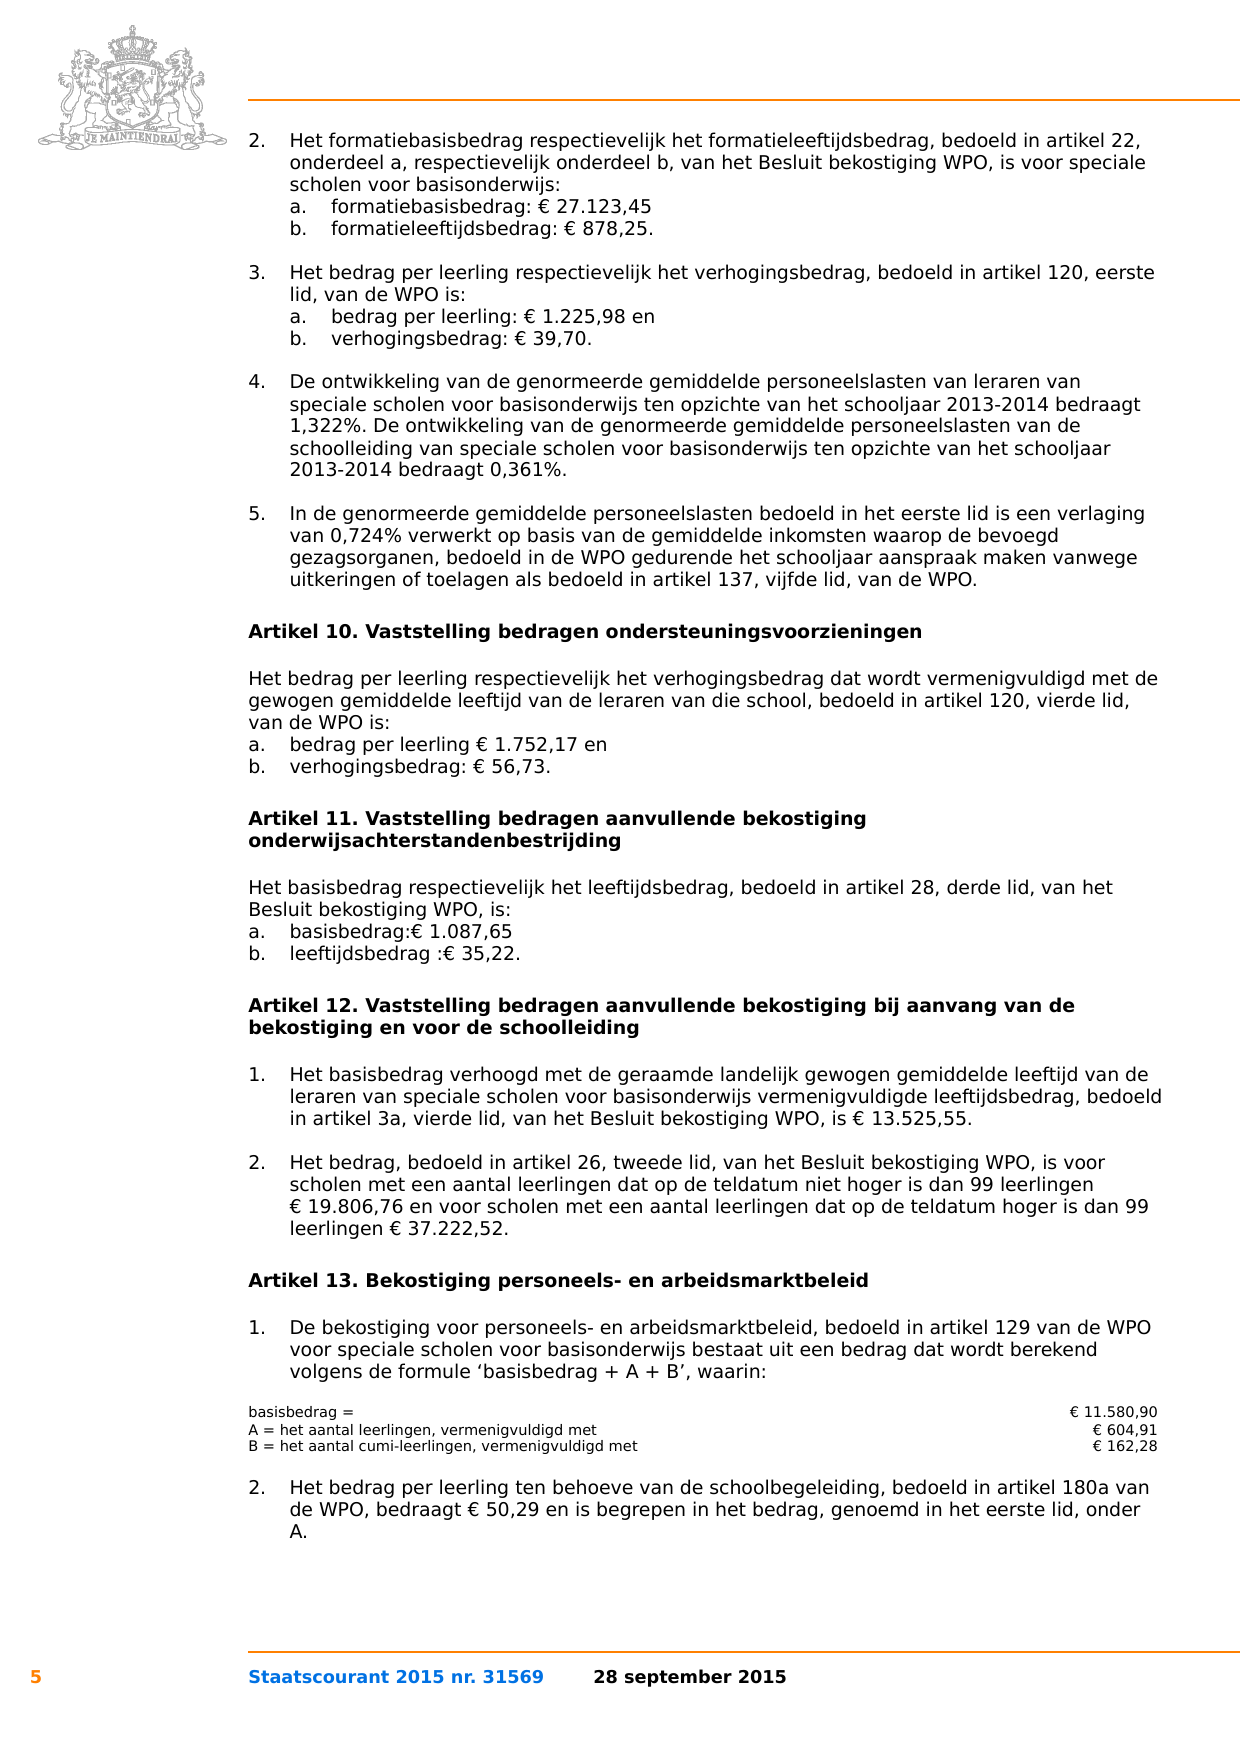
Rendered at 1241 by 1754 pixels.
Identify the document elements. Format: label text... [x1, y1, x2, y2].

table_header basisbedrag = [248, 1404, 931, 1421]
table_cell € 162,28 [931, 1438, 1163, 1455]
text b. formatieleeftijdsbedrag: € 878,25. [289, 218, 1163, 240]
text Het bedrag per leerling respectievelijk het verhogingsbedrag dat wordt vermenigvuldigd met de gewogen gemiddelde leeftijd van de leraren van die school, bedoeld in artikel 120, vierde lid, van de WPO is: [248, 668, 1163, 734]
subtitle Artikel 11. Vaststelling bedragen aanvullende bekostiging onderwijsachterstandenbestrijding [248, 808, 1163, 852]
text b. verhogingsbedrag: € 39,70. [289, 328, 1163, 349]
subtitle Artikel 10. Vaststelling bedragen ondersteuningsvoorzieningen [248, 621, 1163, 643]
text Het basisbedrag respectievelijk het leeftijdsbedrag, bedoeld in artikel 28, derde lid, van het Besluit bekostiging WPO, is: [248, 877, 1163, 921]
table_cell A = het aantal leerlingen, vermenigvuldigd met [248, 1421, 931, 1438]
text a. formatiebasisbedrag: € 27.123,45 [289, 196, 1163, 218]
text 5. In de genormeerde gemiddelde personeelslasten bedoeld in het eerste lid is een verlaging van 0,724% verwerkt op basis van de gemiddelde inkomsten waarop de bevoegd gezagsorganen, bedoeld in de WPO gedurende het schooljaar aanspraak maken vanwege uitkeringen of toelagen als bedoeld in artikel 137, vijfde lid, van de WPO. [248, 503, 1163, 591]
text b. leeftijdsbedrag :€ 35,22. [248, 943, 1163, 965]
table_cell B = het aantal cumi-leerlingen, vermenigvuldigd met [248, 1438, 931, 1455]
table_cell € 604,91 [931, 1421, 1163, 1438]
subtitle Artikel 13. Bekostiging personeels- en arbeidsmarktbeleid [248, 1269, 1163, 1292]
text 4. De ontwikkeling van de genormeerde gemiddelde personeelslasten van leraren van speciale scholen voor basisonderwijs ten opzichte van het schooljaar 2013-2014 bedraagt 1,322%. De ontwikkeling van de genormeerde gemiddelde personeelslasten van de schoolleiding van speciale scholen voor basisonderwijs ten opzichte van het schooljaar 2013-2014 bedraagt 0,361%. [248, 371, 1163, 481]
picture [38, 25, 227, 150]
text a. basisbedrag:€ 1.087,65 [248, 921, 1163, 943]
text 1. De bekostiging voor personeels- en arbeidsmarktbeleid, bedoeld in artikel 129 van de WPO voor speciale scholen voor basisonderwijs bestaat uit een bedrag dat wordt berekend volgens de formule ‘basisbedrag + A + B’, waarin: [248, 1317, 1163, 1382]
text 2. Het formatiebasisbedrag respectievelijk het formatieleeftijdsbedrag, bedoeld in artikel 22, onderdeel a, respectievelijk onderdeel b, van het Besluit bekostiging WPO, is voor speciale scholen voor basisonderwijs: [248, 130, 1163, 196]
text 2. Het bedrag per leerling ten behoeve van de schoolbegeleiding, bedoeld in artikel 180a van de WPO, bedraagt € 50,29 en is begrepen in het bedrag, genoemd in het eerste lid, onder A. [248, 1477, 1163, 1543]
text a. bedrag per leerling: € 1.225,98 en [289, 306, 1163, 328]
text 1. Het basisbedrag verhoogd met de geraamde landelijk gewogen gemiddelde leeftijd van de leraren van speciale scholen voor basisonderwijs vermenigvuldigde leeftijdsbedrag, bedoeld in artikel 3a, vierde lid, van het Besluit bekostiging WPO, is € 13.525,55. [248, 1064, 1163, 1130]
table_header € 11.580,90 [931, 1404, 1163, 1421]
text b. verhogingsbedrag: € 56,73. [248, 756, 1163, 778]
text a. bedrag per leerling € 1.752,17 en [248, 734, 1163, 756]
text 3. Het bedrag per leerling respectievelijk het verhogingsbedrag, bedoeld in artikel 120, eerste lid, van de WPO is: [248, 262, 1163, 306]
text 2. Het bedrag, bedoeld in artikel 26, tweede lid, van het Besluit bekostiging WPO, is voor scholen met een aantal leerlingen dat op de teldatum niet hoger is dan 99 leerlingen € 19.806,76 en voor scholen met een aantal leerlingen dat op de teldatum hoger is dan 99 leerlingen € 37.222,52. [248, 1152, 1163, 1239]
subtitle Artikel 12. Vaststelling bedragen aanvullende bekostiging bij aanvang van de bekostiging en voor de schoolleiding [248, 995, 1163, 1039]
